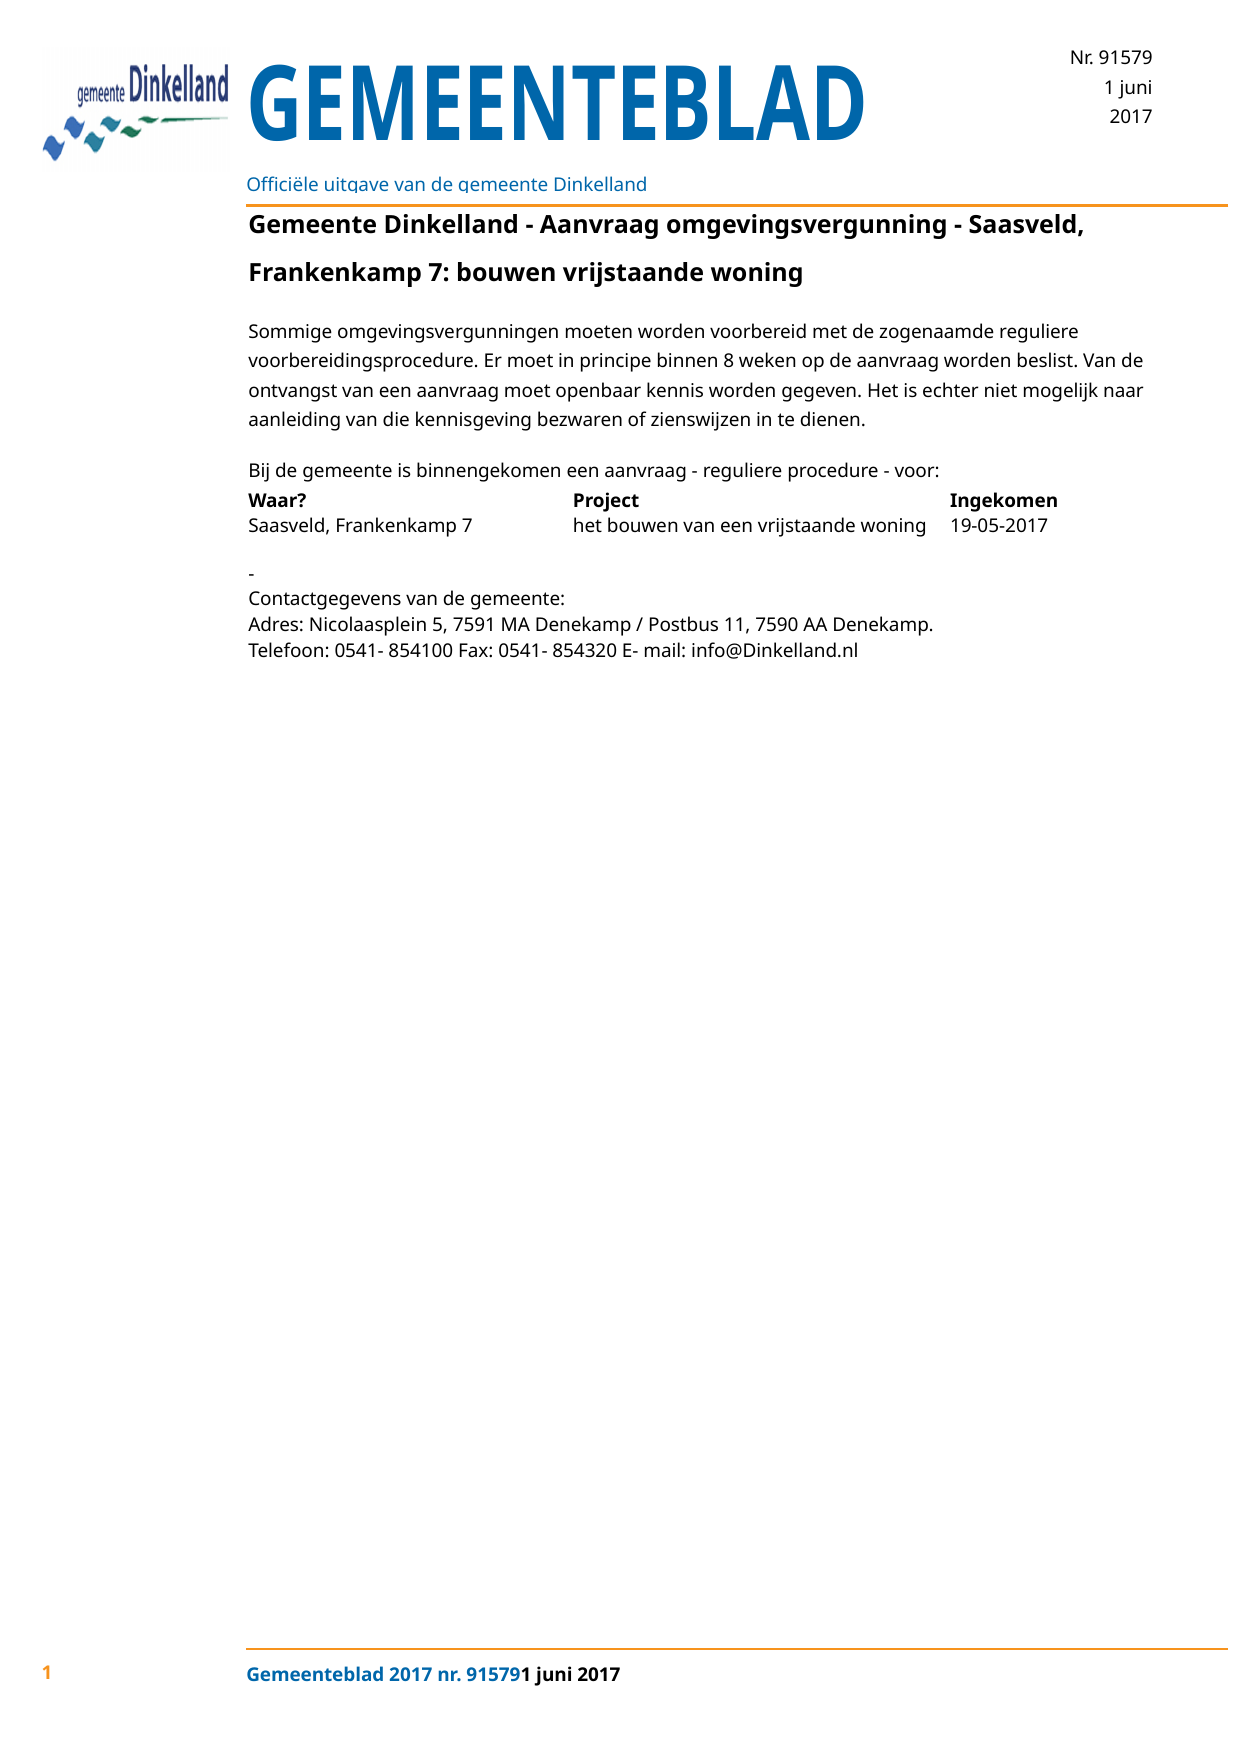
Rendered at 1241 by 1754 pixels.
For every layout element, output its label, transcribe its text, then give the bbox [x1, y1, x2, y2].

text Sommige omgevingsvergunningen moeten worden voorbereid met de zogenaamde reguliere voorbereidingsprocedure. Er moet in principe binnen 8 weken op de aanvraag worden beslist. Van de ontvangst van een aanvraag moet openbaar kennis worden gegeven. Het is echter niet mogelijk naar aanleiding van die kennisgeving bezwaren of zienswijzen in te dienen. [248, 318, 1152, 432]
table_header Waar? [248, 487, 573, 512]
text Bij de gemeente is binnengekomen een aanvraag - reguliere procedure - voor: [248, 457, 1152, 483]
text - [248, 560, 1152, 585]
table_cell het bouwen van een vrijstaande woning [573, 513, 950, 538]
text Gemeente Dinkelland - Aanvraag omgevingsvergunning - Saasveld, Frankenkamp 7: bouwen vrijstaande woning [248, 207, 1152, 288]
table_cell Saasveld, Frankenkamp 7 [248, 513, 573, 538]
table_header Ingekomen [950, 487, 1152, 512]
picture [41, 47, 231, 172]
text Contactgegevens van de gemeente: [248, 585, 1152, 611]
text Telefoon: 0541- 854100 Fax: 0541- 854320 E- mail: info@Dinkelland.nl [248, 637, 1152, 663]
table_cell 19-05-2017 [950, 513, 1152, 538]
table_header Project [573, 487, 950, 512]
text Adres: Nicolaasplein 5, 7591 MA Denekamp / Postbus 11, 7590 AA Denekamp. [248, 611, 1152, 637]
